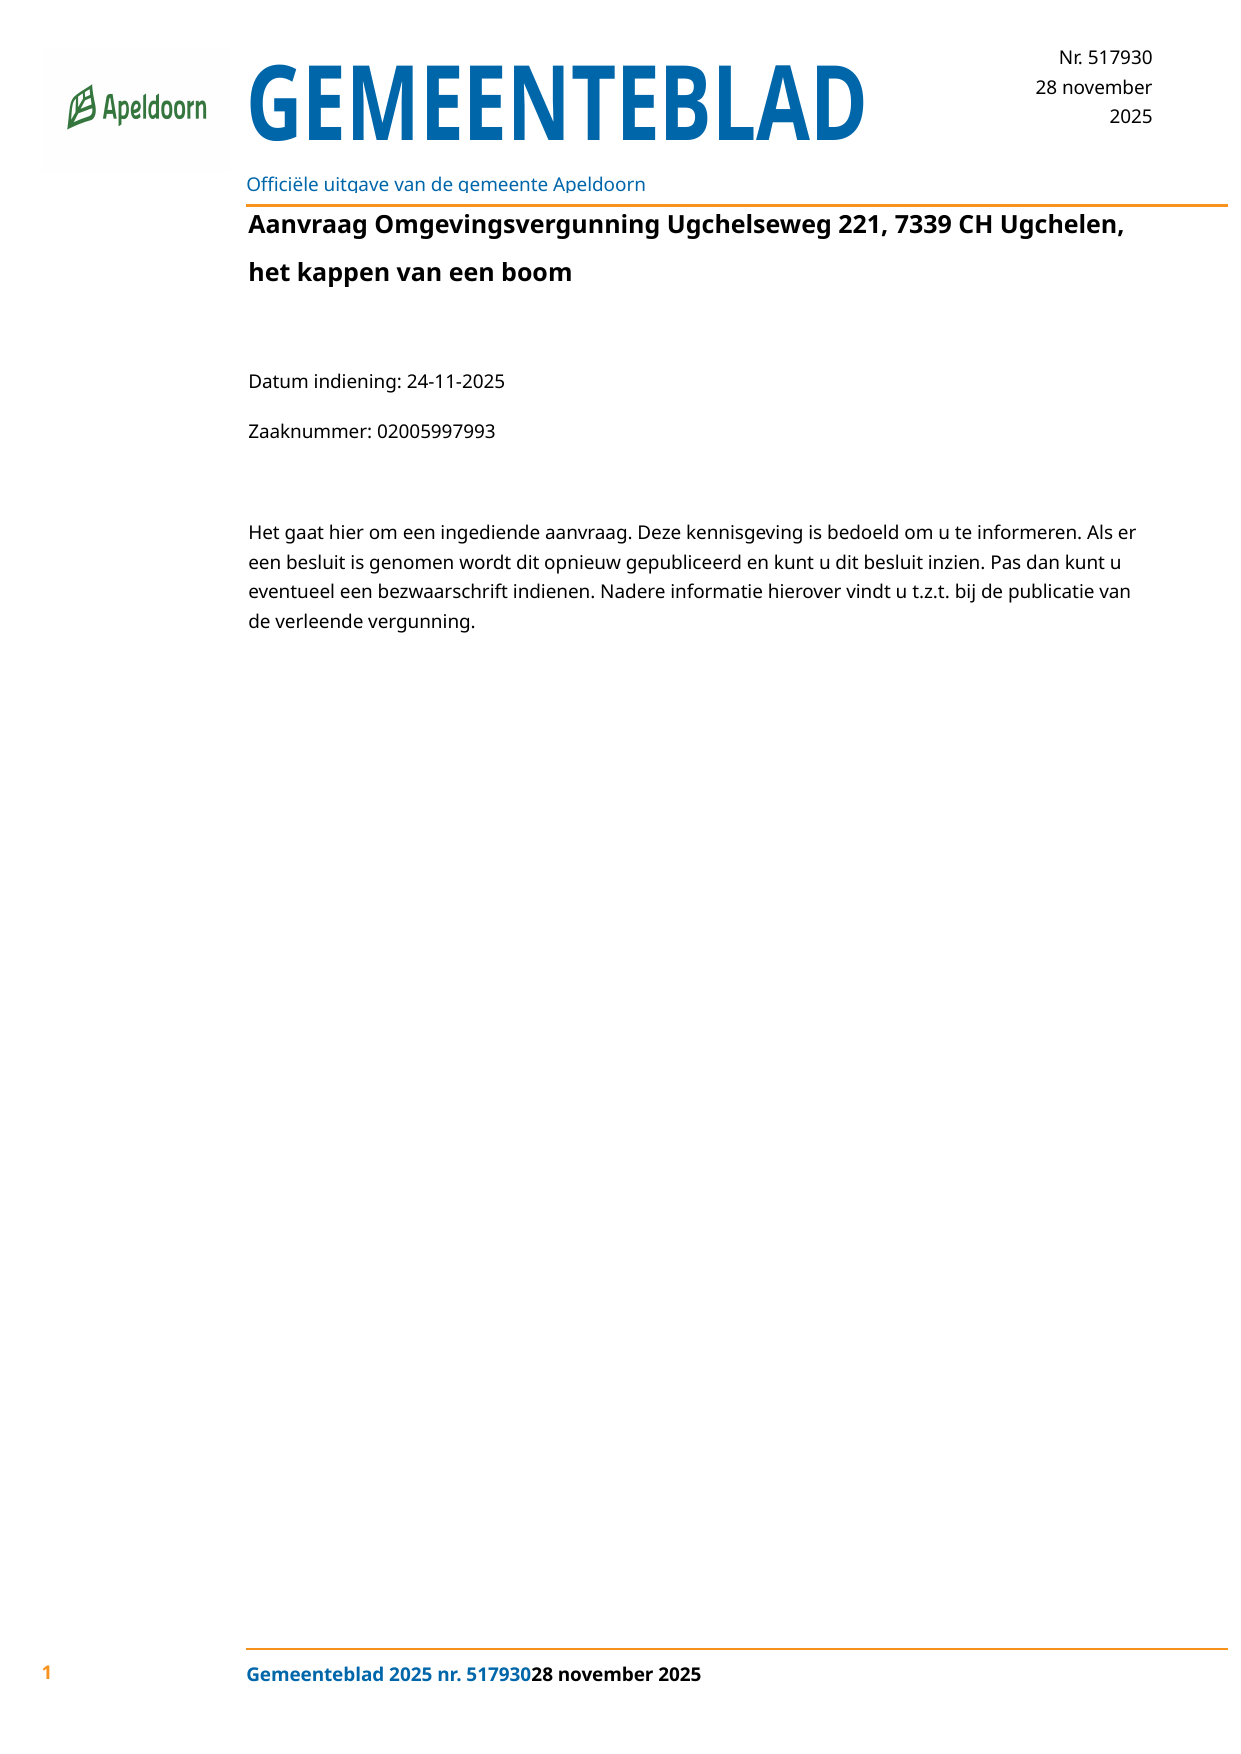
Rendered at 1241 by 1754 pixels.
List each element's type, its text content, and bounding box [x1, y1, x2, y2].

text Zaaknummer: 02005997993 [248, 419, 1152, 444]
picture [41, 47, 231, 172]
text Het gaat hier om een ingediende aanvraag. Deze kennisgeving is bedoeld om u te informeren. Als er een besluit is genomen wordt dit opnieuw gepubliceerd en kunt u dit besluit inzien. Pas dan kunt u eventueel een bezwaarschrift indienen. Nadere informatie hierover vindt u t.z.t. bij de publicatie van de verleende vergunning. [248, 519, 1152, 634]
text Datum indiening: 24-11-2025 [248, 368, 1152, 394]
text Aanvraag Omgevingsvergunning Ugchelseweg 221, 7339 CH Ugchelen, het kappen van een boom [248, 207, 1152, 288]
